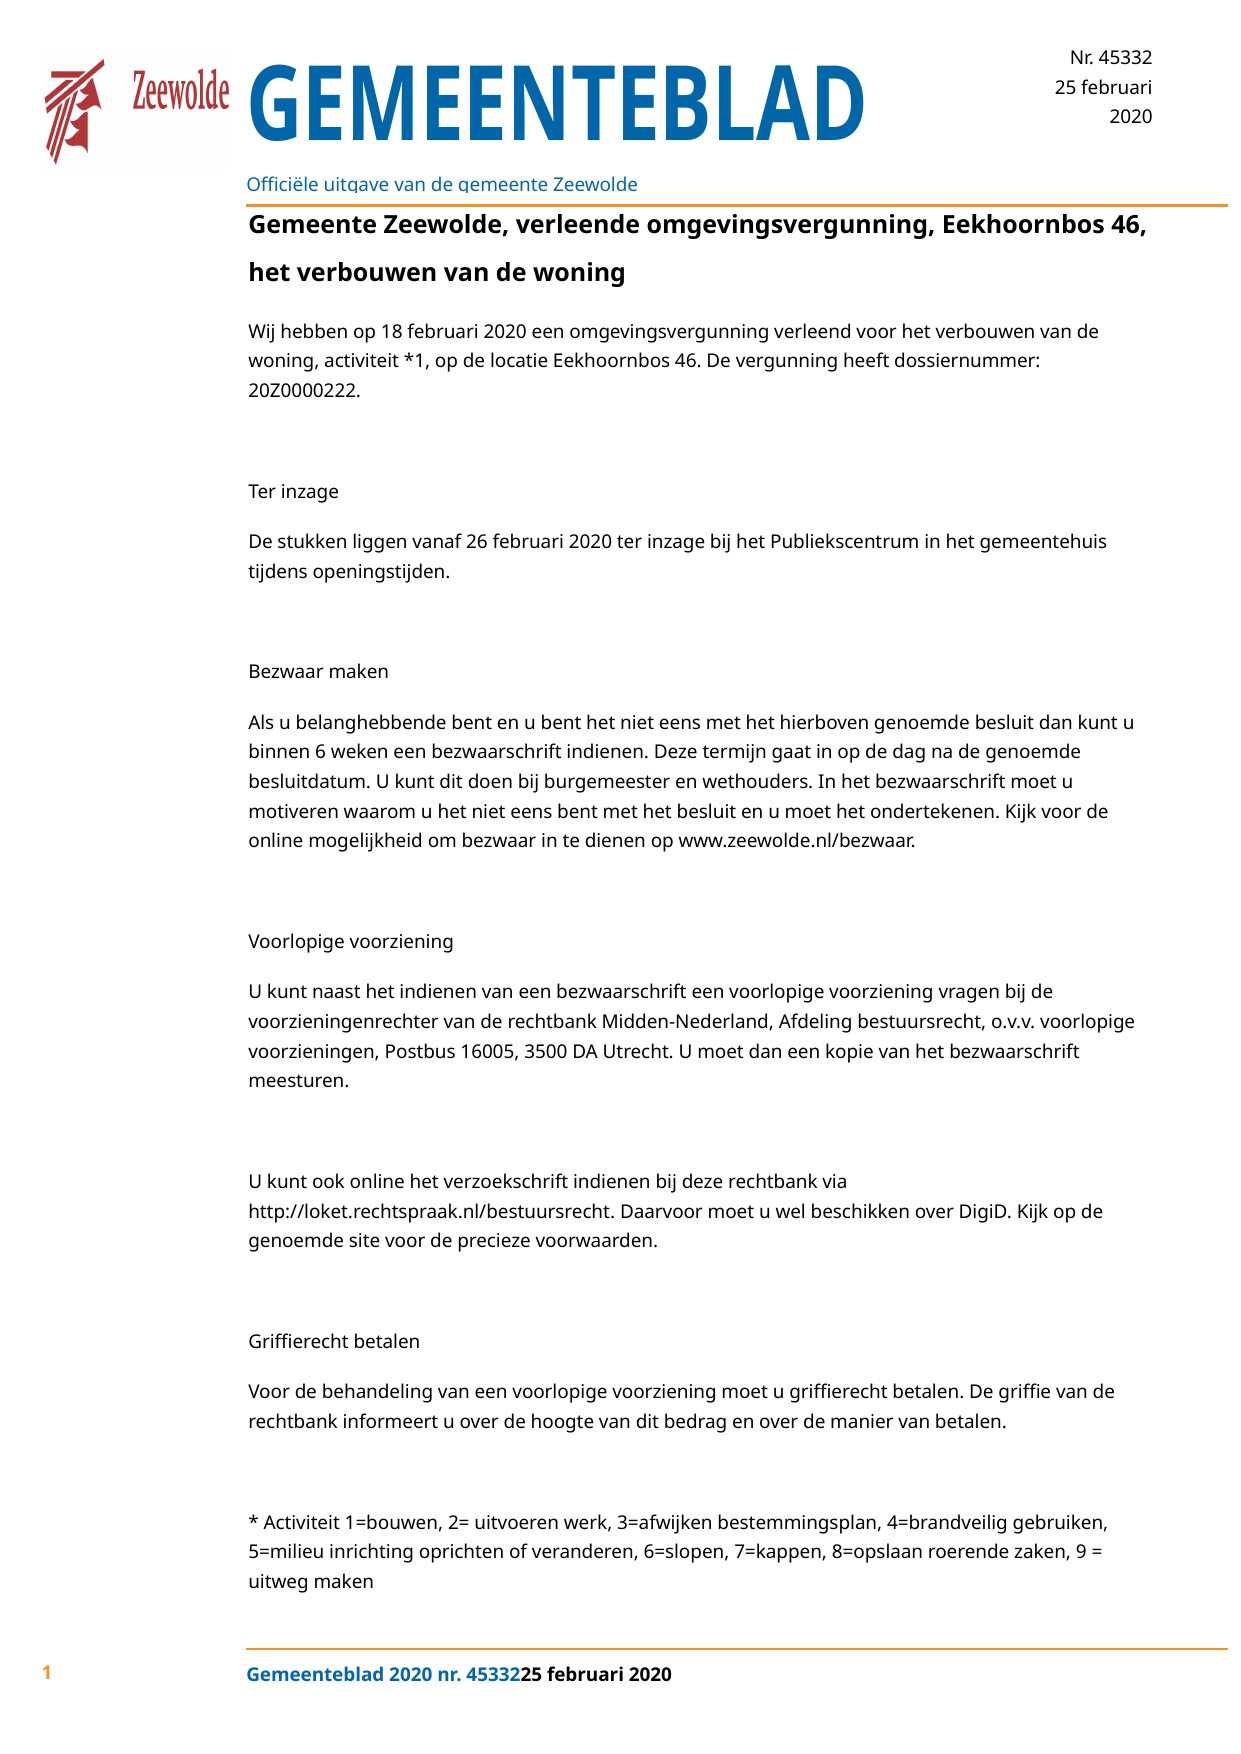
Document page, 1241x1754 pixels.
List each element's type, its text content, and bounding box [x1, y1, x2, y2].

text Bezwaar maken [248, 659, 1152, 684]
text Voorlopige voorziening [248, 928, 1152, 954]
picture [41, 47, 231, 172]
text U kunt ook online het verzoekschrift indienen bij deze rechtbank via http://loket.rechtspraak.nl/bestuursrecht. Daarvoor moet u wel beschikken over DigiD. Kijk op de genoemde site voor de precieze voorwaarden. [248, 1168, 1152, 1253]
text U kunt naast het indienen van een bezwaarschrift een voorlopige voorziening vragen bij de voorzieningenrechter van de rechtbank Midden-Nederland, Afdeling bestuursrecht, o.v.v. voorlopige voorzieningen, Postbus 16005, 3500 DA Utrecht. U moet dan een kopie van het bezwaarschrift meesturen. [248, 979, 1152, 1093]
text Wij hebben op 18 februari 2020 een omgevingsvergunning verleend voor het verbouwen van de woning, activiteit *1, op de locatie Eekhoornbos 46. De vergunning heeft dossiernummer: 20Z0000222. [248, 318, 1152, 403]
text * Activiteit 1=bouwen, 2= uitvoeren werk, 3=afwijken bestemmingsplan, 4=brandveilig gebruiken, 5=milieu inrichting oprichten of veranderen, 6=slopen, 7=kappen, 8=opslaan roerende zaken, 9 = uitweg maken [248, 1509, 1152, 1594]
text Griffierecht betalen [248, 1328, 1152, 1354]
text Als u belanghebbende bent en u bent het niet eens met het hierboven genoemde besluit dan kunt u binnen 6 weken een bezwaarschrift indienen. Deze termijn gaat in op de dag na de genoemde besluitdatum. U kunt dit doen bij burgemeester en wethouders. In het bezwaarschrift moet u motiveren waarom u het niet eens bent met het besluit en u moet het ondertekenen. Kijk voor de online mogelijkheid om bezwaar in te dienen op www.zeewolde.nl/bezwaar. [248, 709, 1152, 853]
text Voor de behandeling van een voorlopige voorziening moet u griffierecht betalen. De griffie van de rechtbank informeert u over de hoogte van dit bedrag en over de manier van betalen. [248, 1379, 1152, 1434]
text Ter inzage [248, 478, 1152, 504]
text Gemeente Zeewolde, verleende omgevingsvergunning, Eekhoornbos 46, het verbouwen van de woning [248, 207, 1152, 288]
text De stukken liggen vanaf 26 februari 2020 ter inzage bij het Publiekscentrum in het gemeentehuis tijdens openingstijden. [248, 528, 1152, 584]
